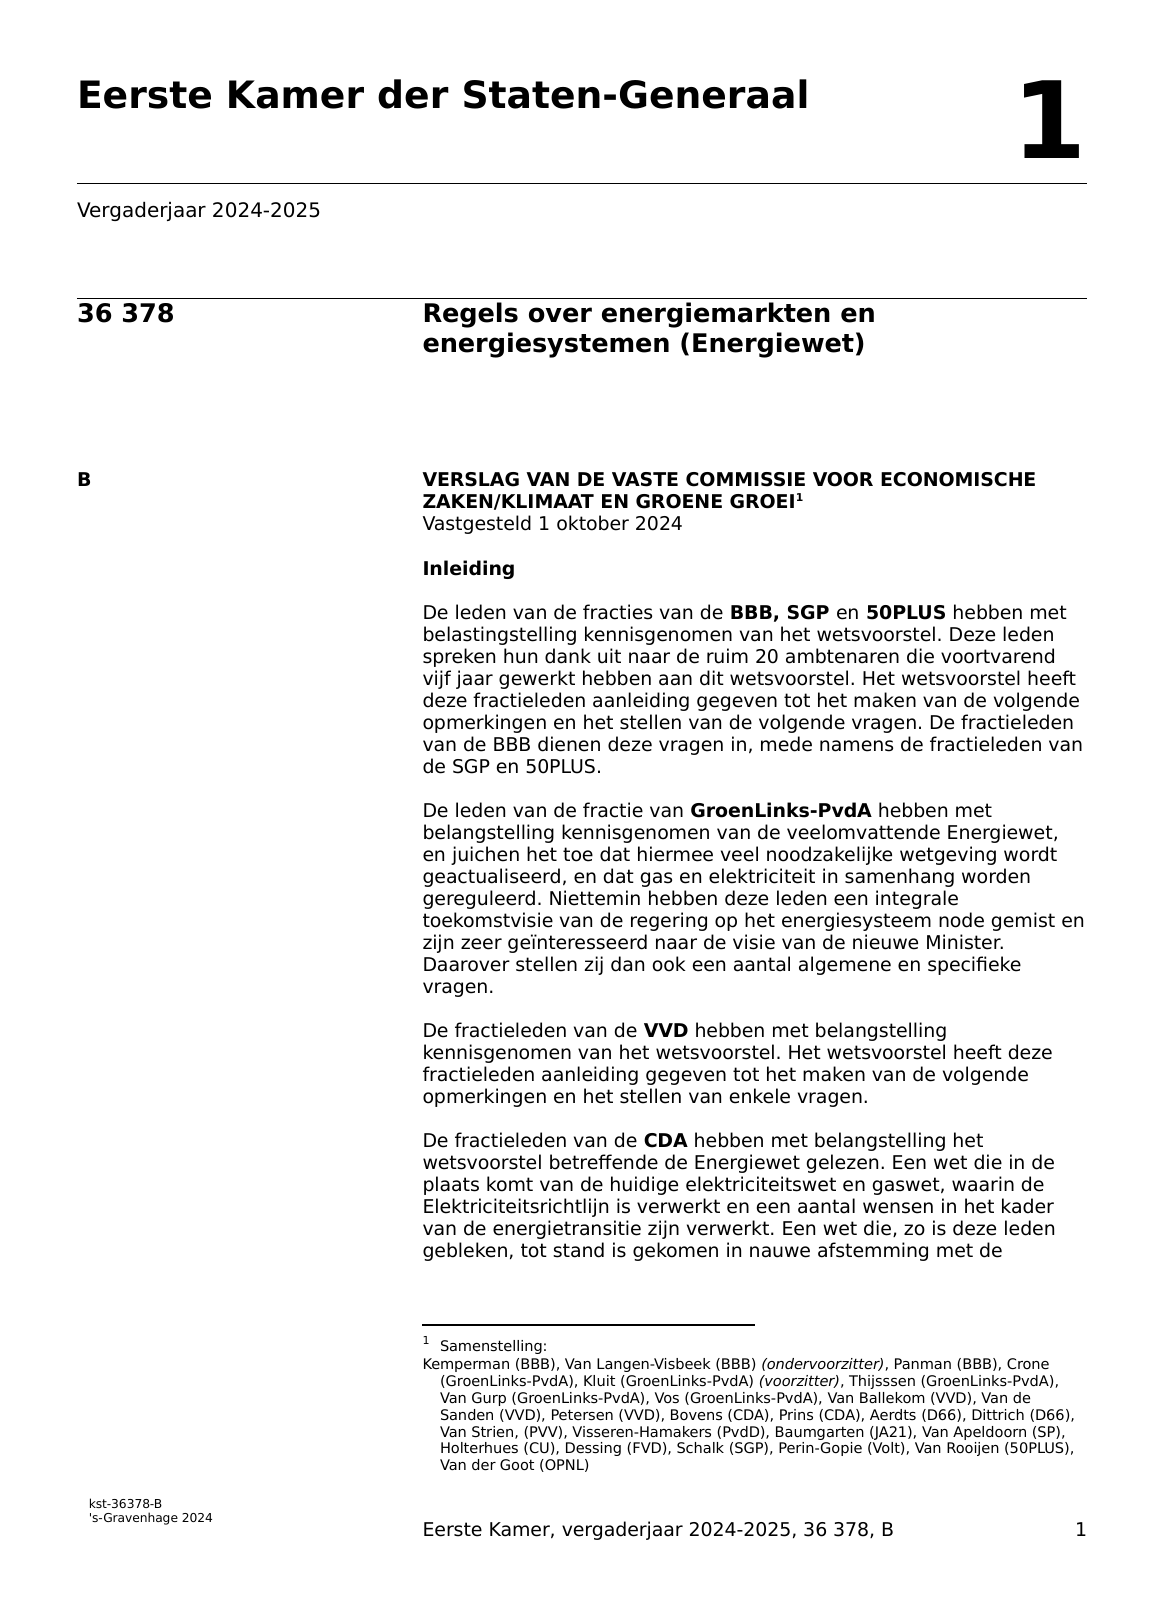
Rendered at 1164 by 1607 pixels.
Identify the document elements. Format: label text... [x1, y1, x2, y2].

text De leden van de fractie van GroenLinks-PvdA hebben met belangstelling kennisgenomen van de veelomvattende Energiewet, en juichen het toe dat hiermee veel noodzakelijke wetgeving wordt geactualiseerd, en dat gas en elektriciteit in samenhang worden gereguleerd. Niettemin hebben deze leden een integrale toekomstvisie van de regering op het energiesysteem node gemist en zijn zeer geïnteresseerd naar de visie van de nieuwe Minister. Daarover stellen zij dan ook een aantal algemene en specifieke vragen. [422, 800, 1087, 997]
table_cell Vergaderjaar 2024-2025 [77, 184, 1087, 298]
text 's-Gravenhage 2024 [88, 1511, 323, 1525]
text Kemperman (BBB), Van Langen-Visbeek (BBB) (ondervoorzitter), Panman (BBB), Crone (GroenLinks-PvdA), Kluit (GroenLinks-PvdA) (voorzitter), Thijsssen (GroenLinks-PvdA), Van Gurp (GroenLinks-PvdA), Vos (GroenLinks-PvdA), Van Ballekom (VVD), Van de Sanden (VVD), Petersen (VVD), Bovens (CDA), Prins (CDA), Aerdts (D66), Dittrich (D66), Van Strien, (PVV), Visseren-Hamakers (PvdD), Baumgarten (JA21), Van Apeldoorn (SP), Holterhues (CU), Dessing (FVD), Schalk (SGP), Perin-Gopie (Volt), Van Rooijen (50PLUS), Van der Goot (OPNL) [422, 1356, 1087, 1474]
text kst-36378-B [88, 1497, 323, 1511]
text De leden van de fracties van de BBB, SGP en 50PLUS hebben met belastingstelling kennisgenomen van het wetsvoorstel. Deze leden spreken hun dank uit naar de ruim 20 ambtenaren die voortvarend vijf jaar gewerkt hebben aan dit wetsvoorstel. Het wetsvoorstel heeft deze fractieleden aanleiding gegeven tot het maken van de volgende opmerkingen en het stellen van de volgende vragen. De fractieleden van de BBB dienen deze vragen in, mede namens de fractieleden van de SGP en 50PLUS. [422, 602, 1087, 777]
subtitle Inleiding [422, 557, 1087, 579]
text De fractieleden van de CDA hebben met belangstelling het wetsvoorstel betreffende de Energiewet gelezen. Een wet die in de plaats komt van de huidige elektriciteitswet en gaswet, waarin de Elektriciteitsrichtlijn is verwerkt en een aantal wensen in het kader van de energietransitie zijn verwerkt. Een wet die, zo is deze leden gebleken, tot stand is gekomen in nauwe afstemming met de [422, 1130, 1087, 1262]
subtitle 36 378 Regels over energiemarkten en energiesystemen (Energiewet) [77, 299, 1087, 358]
text Samenstelling: [422, 1334, 1087, 1356]
text Vastgesteld 1 oktober 2024 [422, 513, 1087, 535]
subtitle B VERSLAG VAN DE VASTE COMMISSIE VOOR ECONOMISCHE ZAKEN/KLIMAAT EN GROENE GROEI [77, 469, 1087, 513]
table_header 1 [886, 59, 1087, 183]
text De fractieleden van de VVD hebben met belangstelling kennisgenomen van het wetsvoorstel. Het wetsvoorstel heeft deze fractieleden aanleiding gegeven tot het maken van de volgende opmerkingen en het stellen van enkele vragen. [422, 1020, 1087, 1108]
table_header Eerste Kamer der Staten-Generaal [77, 59, 886, 183]
